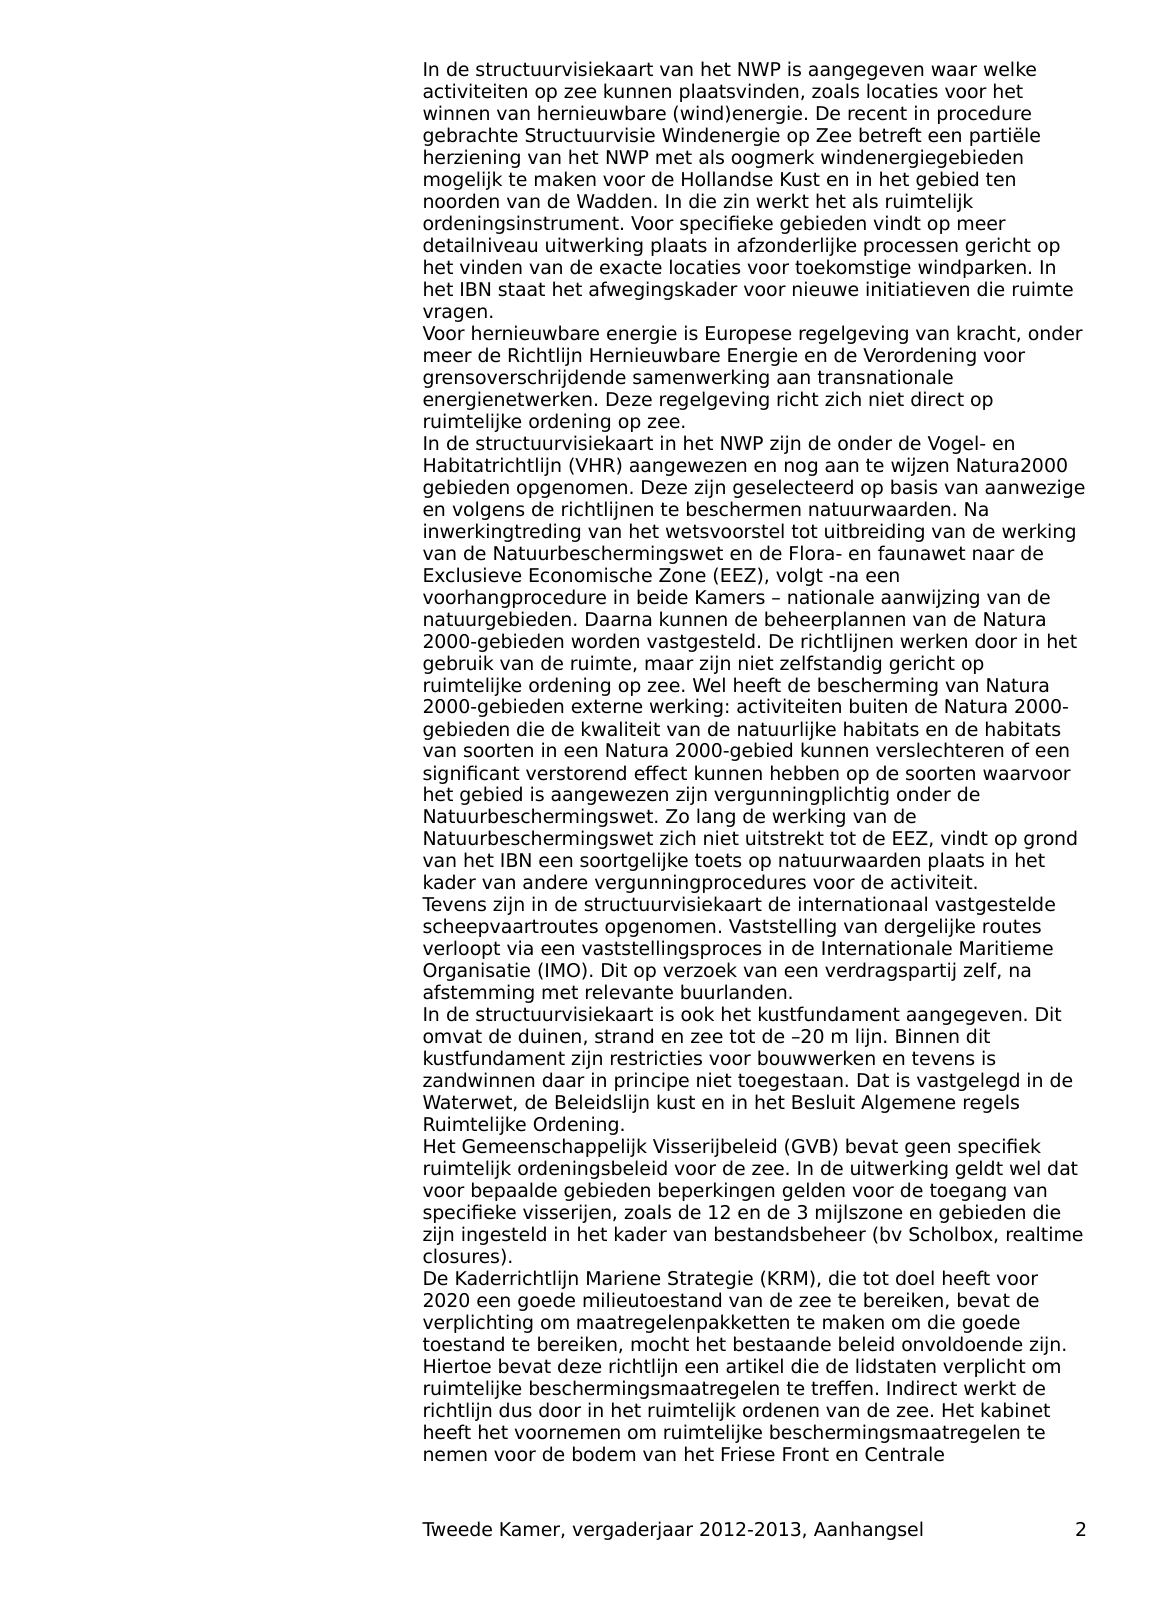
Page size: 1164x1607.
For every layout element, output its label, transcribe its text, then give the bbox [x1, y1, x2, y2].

text Het Gemeenschappelijk Visserijbeleid (GVB) bevat geen specifiek ruimtelijk ordeningsbeleid voor de zee. In de uitwerking geldt wel dat voor bepaalde gebieden beperkingen gelden voor de toegang van specifieke visserijen, zoals de 12 en de 3 mijlszone en gebieden die zijn ingesteld in het kader van bestandsbeheer (bv Scholbox, realtime closures). [422, 1136, 1087, 1268]
text In de structuurvisiekaart is ook het kustfundament aangegeven. Dit omvat de duinen, strand en zee tot de –20 m lijn. Binnen dit kustfundament zijn restricties voor bouwwerken en tevens is zandwinnen daar in principe niet toegestaan. Dat is vastgelegd in de Waterwet, de Beleidslijn kust en in het Besluit Algemene regels Ruimtelijke Ordening. [422, 1004, 1087, 1136]
text Voor hernieuwbare energie is Europese regelgeving van kracht, onder meer de Richtlijn Hernieuwbare Energie en de Verordening voor grensoverschrijdende samenwerking aan transnationale energienetwerken. Deze regelgeving richt zich niet direct op ruimtelijke ordening op zee. [422, 323, 1087, 433]
text In de structuurvisiekaart van het NWP is aangegeven waar welke activiteiten op zee kunnen plaatsvinden, zoals locaties voor het winnen van hernieuwbare (wind)energie. De recent in procedure gebrachte Structuurvisie Windenergie op Zee betreft een partiële herziening van het NWP met als oogmerk windenergiegebieden mogelijk te maken voor de Hollandse Kust en in het gebied ten noorden van de Wadden. In die zin werkt het als ruimtelijk ordeningsinstrument. Voor specifieke gebieden vindt op meer detailniveau uitwerking plaats in afzonderlijke processen gericht op het vinden van de exacte locaties voor toekomstige windparken. In het IBN staat het afwegingskader voor nieuwe initiatieven die ruimte vragen. [422, 59, 1087, 323]
text Tevens zijn in de structuurvisiekaart de internationaal vastgestelde scheepvaartroutes opgenomen. Vaststelling van dergelijke routes verloopt via een vaststellingsproces in de Internationale Maritieme Organisatie (IMO). Dit op verzoek van een verdragspartij zelf, na afstemming met relevante buurlanden. [422, 894, 1087, 1004]
text De Kaderrichtlijn Mariene Strategie (KRM), die tot doel heeft voor 2020 een goede milieutoestand van de zee te bereiken, bevat de verplichting om maatregelenpakketten te maken om die goede toestand te bereiken, mocht het bestaande beleid onvoldoende zijn. Hiertoe bevat deze richtlijn een artikel die de lidstaten verplicht om ruimtelijke beschermingsmaatregelen te treffen. Indirect werkt de richtlijn dus door in het ruimtelijk ordenen van de zee. Het kabinet heeft het voornemen om ruimtelijke beschermingsmaatregelen te nemen voor de bodem van het Friese Front en Centrale [422, 1268, 1087, 1466]
text In de structuurvisiekaart in het NWP zijn de onder de Vogel- en Habitatrichtlijn (VHR) aangewezen en nog aan te wijzen Natura2000 gebieden opgenomen. Deze zijn geselecteerd op basis van aanwezige en volgens de richtlijnen te beschermen natuurwaarden. Na inwerkingtreding van het wetsvoorstel tot uitbreiding van de werking van de Natuurbeschermingswet en de Flora- en faunawet naar de Exclusieve Economische Zone (EEZ), volgt -na een voorhangprocedure in beide Kamers – nationale aanwijzing van de natuurgebieden. Daarna kunnen de beheerplannen van de Natura 2000-gebieden worden vastgesteld. De richtlijnen werken door in het gebruik van de ruimte, maar zijn niet zelfstandig gericht op ruimtelijke ordening op zee. Wel heeft de bescherming van Natura 2000-gebieden externe werking: activiteiten buiten de Natura 2000-gebieden die de kwaliteit van de natuurlijke habitats en de habitats van soorten in een Natura 2000-gebied kunnen verslechteren of een significant verstorend effect kunnen hebben op de soorten waarvoor het gebied is aangewezen zijn vergunningplichtig onder de Natuurbeschermingswet. Zo lang de werking van de Natuurbeschermingswet zich niet uitstrekt tot de EEZ, vindt op grond van het IBN een soortgelijke toets op natuurwaarden plaats in het kader van andere vergunningprocedures voor de activiteit. [422, 433, 1087, 894]
